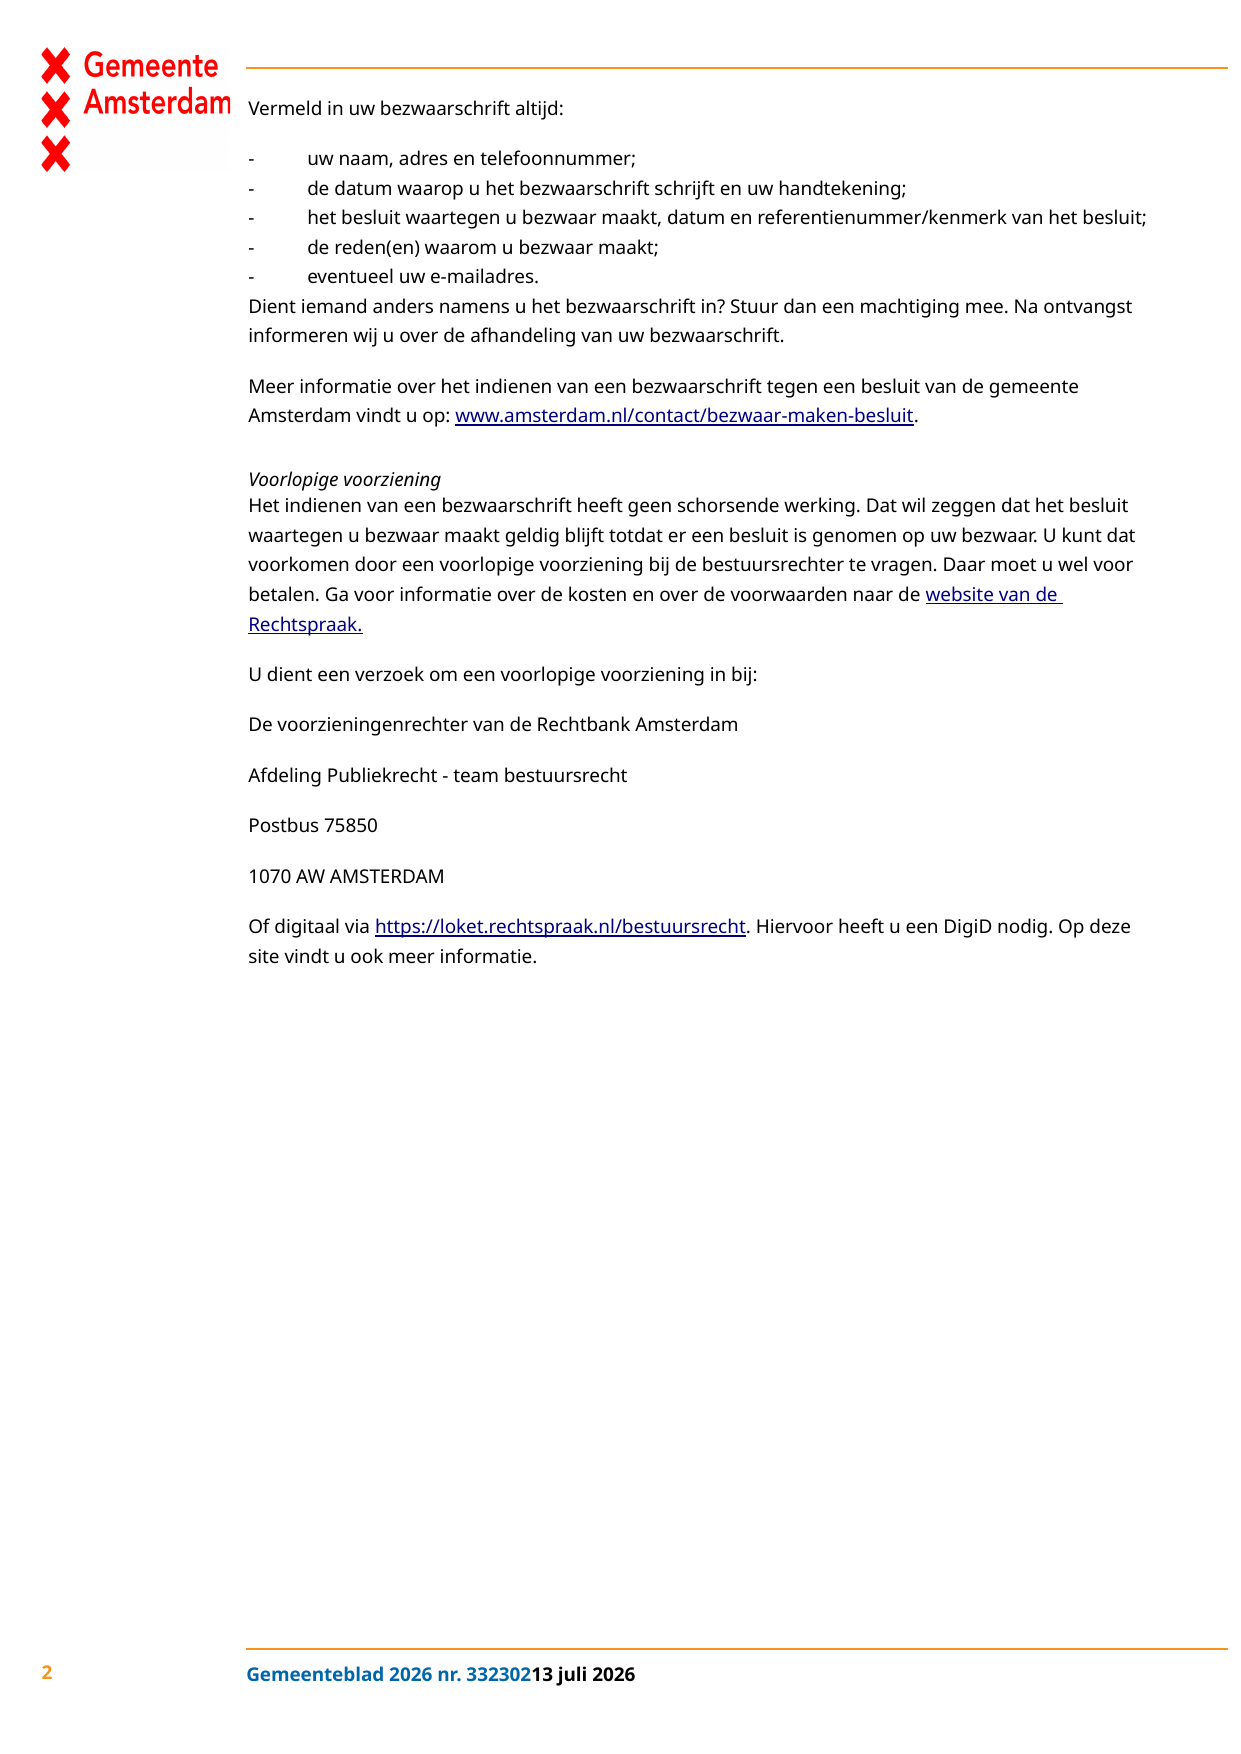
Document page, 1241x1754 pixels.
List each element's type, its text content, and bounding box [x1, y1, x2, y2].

text 1070 AW AMSTERDAM [248, 863, 1152, 888]
list eventueel uw e-mailadres. [248, 263, 1152, 289]
text Afdeling Publiekrecht - team bestuursrecht [248, 762, 1152, 788]
text Dient iemand anders namens u het bezwaarschrift in? Stuur dan een machtiging mee. Na ontvangst informeren wij u over de afhandeling van uw bezwaarschrift. [248, 293, 1152, 348]
text Postbus 75850 [248, 812, 1152, 838]
list uw naam, adres en telefoonnummer; [248, 145, 1152, 171]
text Of digitaal via https://loket.rechtspraak.nl/bestuursrecht. Hiervoor heeft u een DigiD nodig. Op deze site vindt u ook meer informatie. [248, 913, 1152, 968]
list de reden(en) waarom u bezwaar maakt; [248, 234, 1152, 260]
text Meer informatie over het indienen van een bezwaarschrift tegen een besluit van de gemeente Amsterdam vindt u op: www.amsterdam.nl/contact/bezwaar-maken-besluit. [248, 373, 1152, 428]
text De voorzieningenrechter van de Rechtbank Amsterdam [248, 712, 1152, 737]
list de datum waarop u het bezwaarschrift schrijft en uw handtekening; [248, 175, 1152, 201]
text Vermeld in uw bezwaarschrift altijd: [248, 95, 1152, 121]
list het besluit waartegen u bezwaar maakt, datum en referentienummer/kenmerk van het besluit; [248, 204, 1152, 230]
text Het indienen van een bezwaarschrift heeft geen schorsende werking. Dat wil zeggen dat het besluit waartegen u bezwaar maakt geldig blijft totdat er een besluit is genomen op uw bezwaar. U kunt dat voorkomen door een voorlopige voorziening bij de bestuursrechter te vragen. Daar moet u wel voor betalen. Ga voor informatie over de kosten en over de voorwaarden naar de website van de Rechtspraak. [248, 492, 1152, 636]
text Voorlopige voorziening [248, 467, 1152, 492]
picture [41, 47, 231, 172]
text U dient een verzoek om een voorlopige voorziening in bij: [248, 661, 1152, 687]
